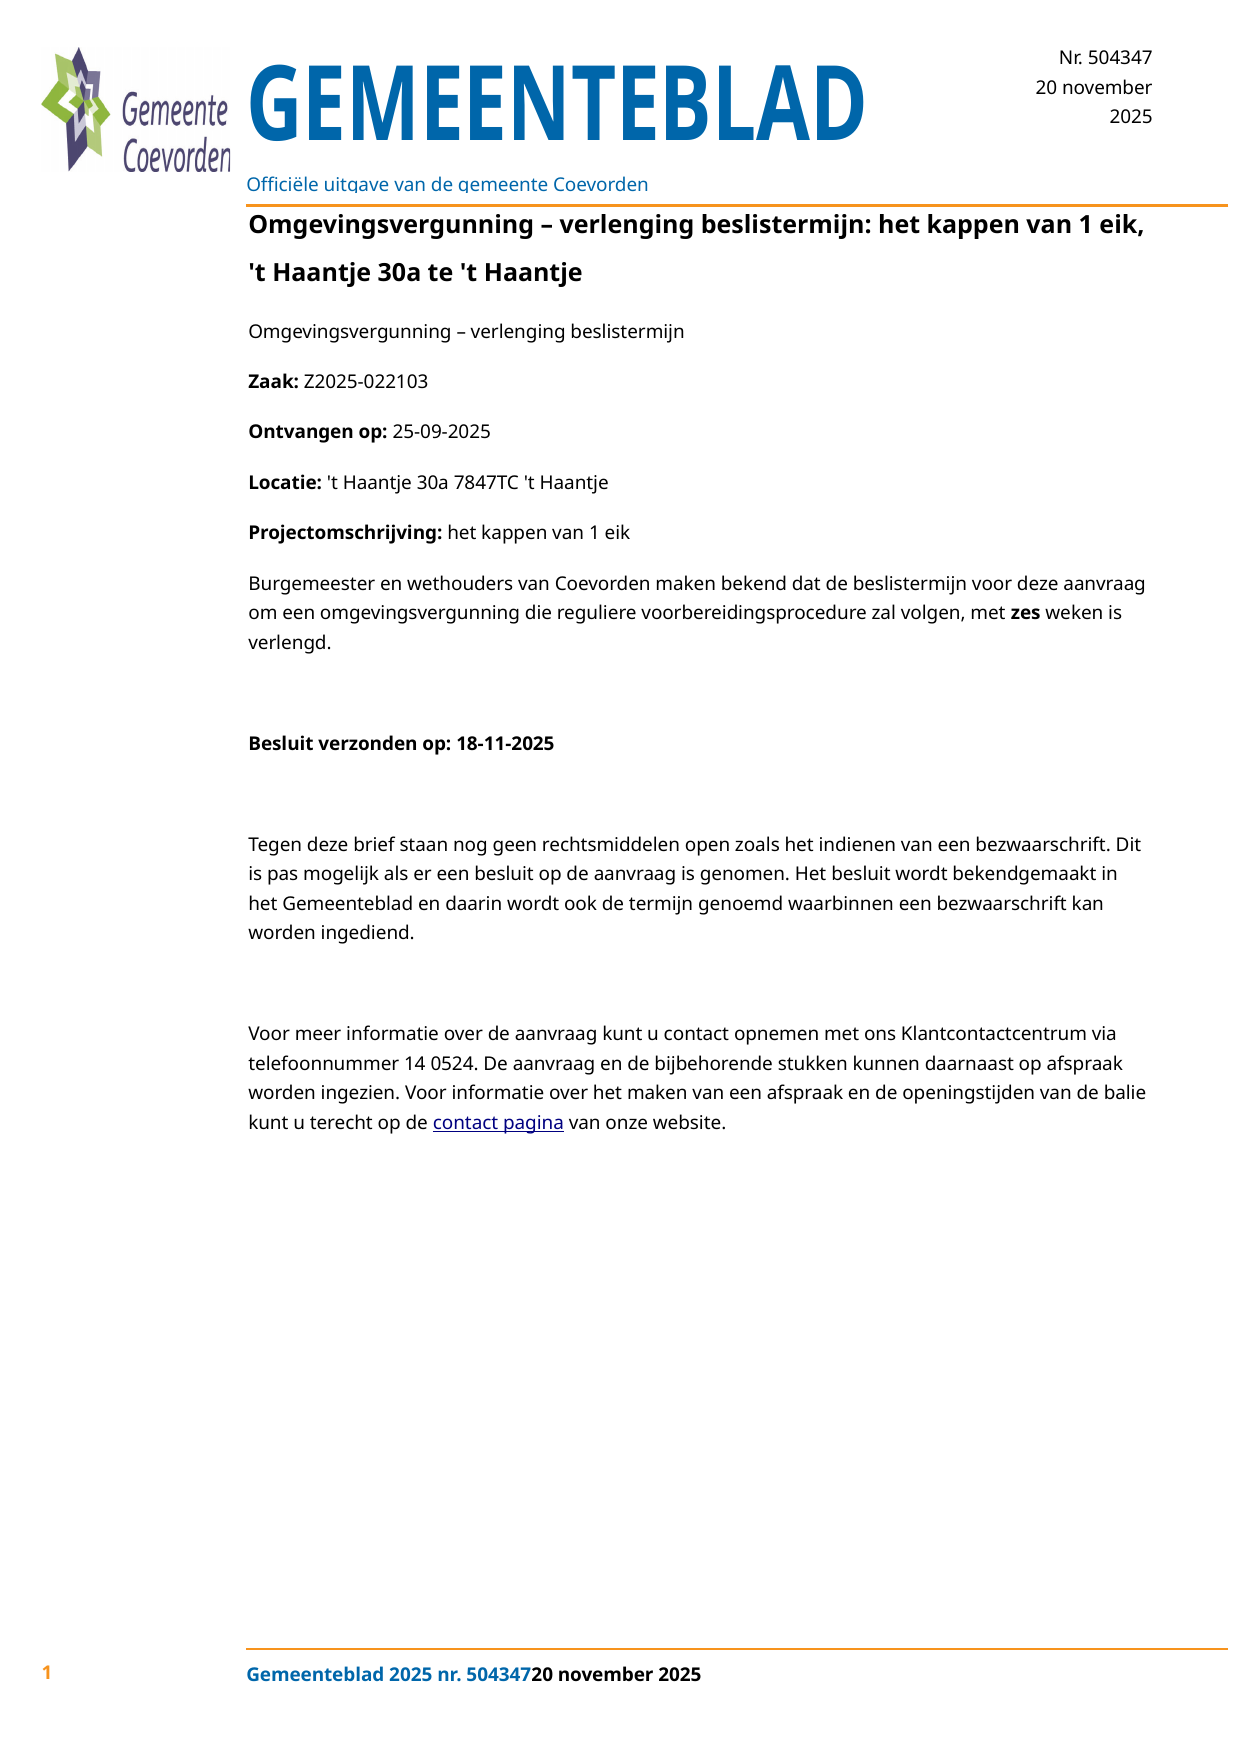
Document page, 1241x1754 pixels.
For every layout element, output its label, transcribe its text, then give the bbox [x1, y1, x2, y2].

text Omgevingsvergunning – verlenging beslistermijn: het kappen van 1 eik, 't Haantje 30a te 't Haantje [248, 207, 1152, 288]
text Besluit verzonden op: 18-11-2025 [248, 730, 1152, 756]
text Projectomschrijving: het kappen van 1 eik [248, 519, 1152, 545]
text Locatie: 't Haantje 30a 7847TC 't Haantje [248, 469, 1152, 495]
text Tegen deze brief staan nog geen rechtsmiddelen open zoals het indienen van een bezwaarschrift. Dit is pas mogelijk als er een besluit op de aanvraag is genomen. Het besluit wordt bekendgemaakt in het Gemeenteblad en daarin wordt ook de termijn genoemd waarbinnen een bezwaarschrift kan worden ingediend. [248, 831, 1152, 945]
text Voor meer informatie over de aanvraag kunt u contact opnemen met ons Klantcontactcentrum via telefoonnummer 14 0524. De aanvraag en de bijbehorende stukken kunnen daarnaast op afspraak worden ingezien. Voor informatie over het maken van een afspraak en de openingstijden van de balie kunt u terecht op de contact pagina van onze website. [248, 1020, 1152, 1135]
text Ontvangen op: 25-09-2025 [248, 419, 1152, 444]
text Omgevingsvergunning – verlenging beslistermijn [248, 318, 1152, 344]
text Burgemeester en wethouders van Coevorden maken bekend dat de beslistermijn voor deze aanvraag om een omgevingsvergunning die reguliere voorbereidingsprocedure zal volgen, met zes weken is verlengd. [248, 570, 1152, 655]
picture [41, 47, 231, 172]
text Zaak: Z2025-022103 [248, 368, 1152, 394]
